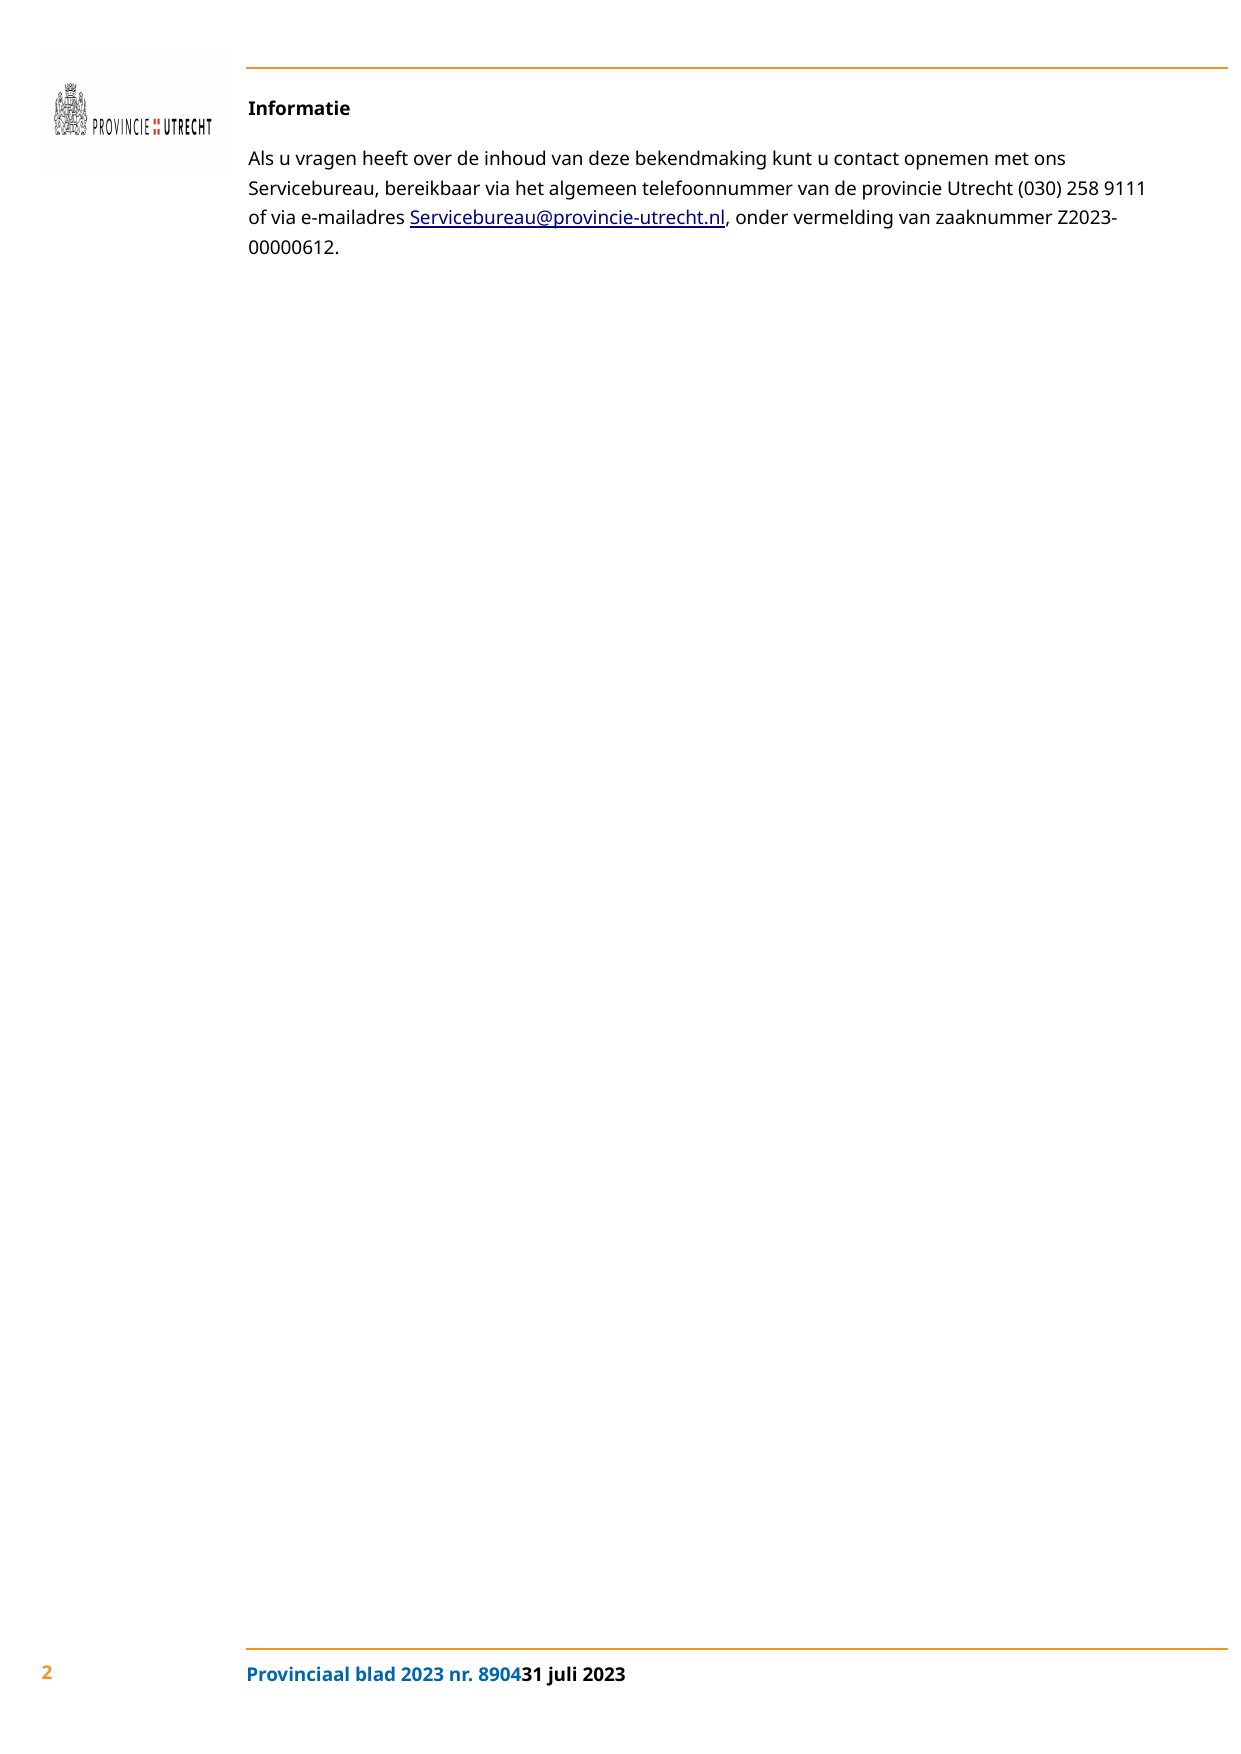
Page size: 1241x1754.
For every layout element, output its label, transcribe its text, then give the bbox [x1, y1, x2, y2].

text Informatie [248, 95, 1152, 121]
text Als u vragen heeft over de inhoud van deze bekendmaking kunt u contact opnemen met ons Servicebureau, bereikbaar via het algemeen telefoonnummer van de provincie Utrecht (030) 258 9111 of via e-mailadres Servicebureau@provincie-utrecht.nl, onder vermelding van zaaknummer Z2023-00000612. [248, 145, 1152, 260]
picture [41, 47, 231, 172]
